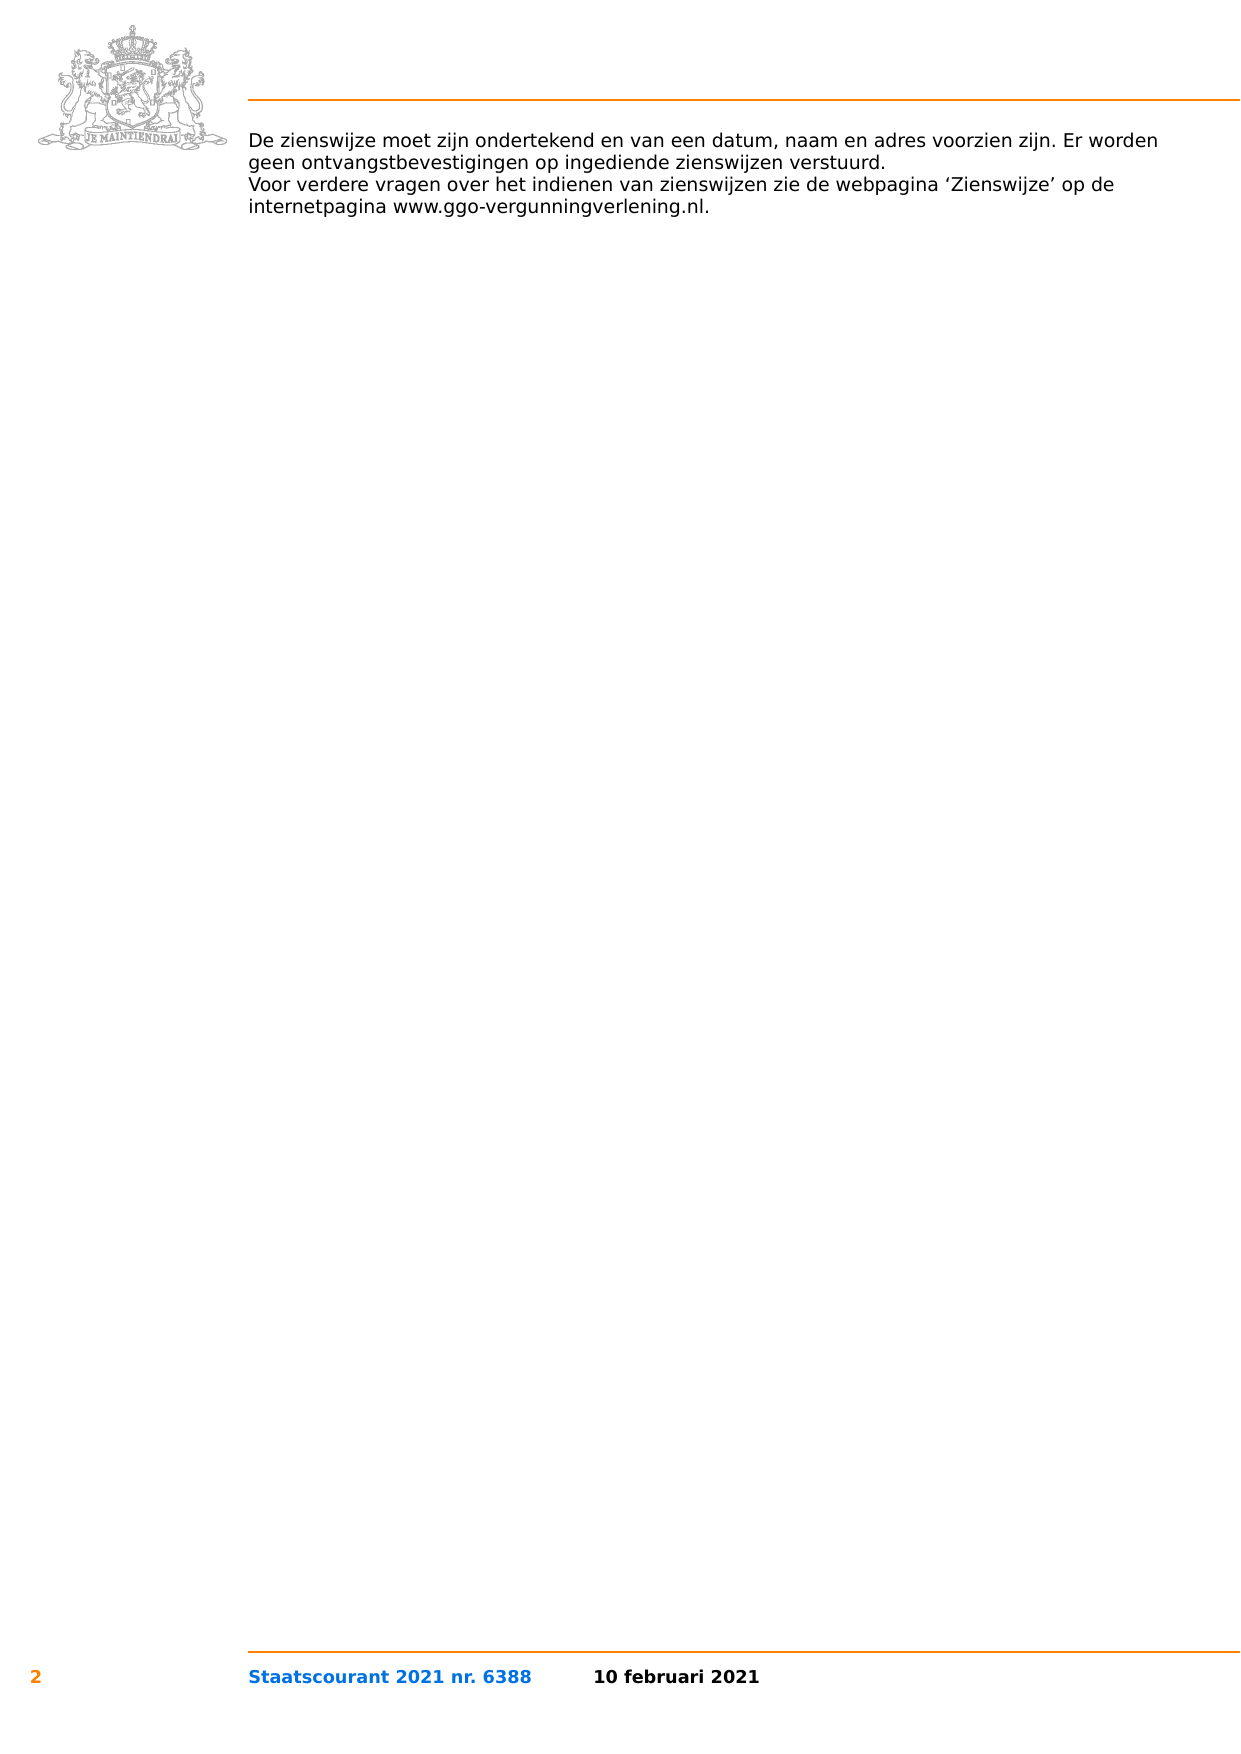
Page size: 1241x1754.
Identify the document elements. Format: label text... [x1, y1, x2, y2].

picture [38, 25, 227, 150]
text Voor verdere vragen over het indienen van zienswijzen zie de webpagina ‘Zienswijze’ op de internetpagina www.ggo-vergunningverlening.nl. [248, 174, 1163, 218]
text De zienswijze moet zijn ondertekend en van een datum, naam en adres voorzien zijn. Er worden geen ontvangstbevestigingen op ingediende zienswijzen verstuurd. [248, 130, 1163, 174]
